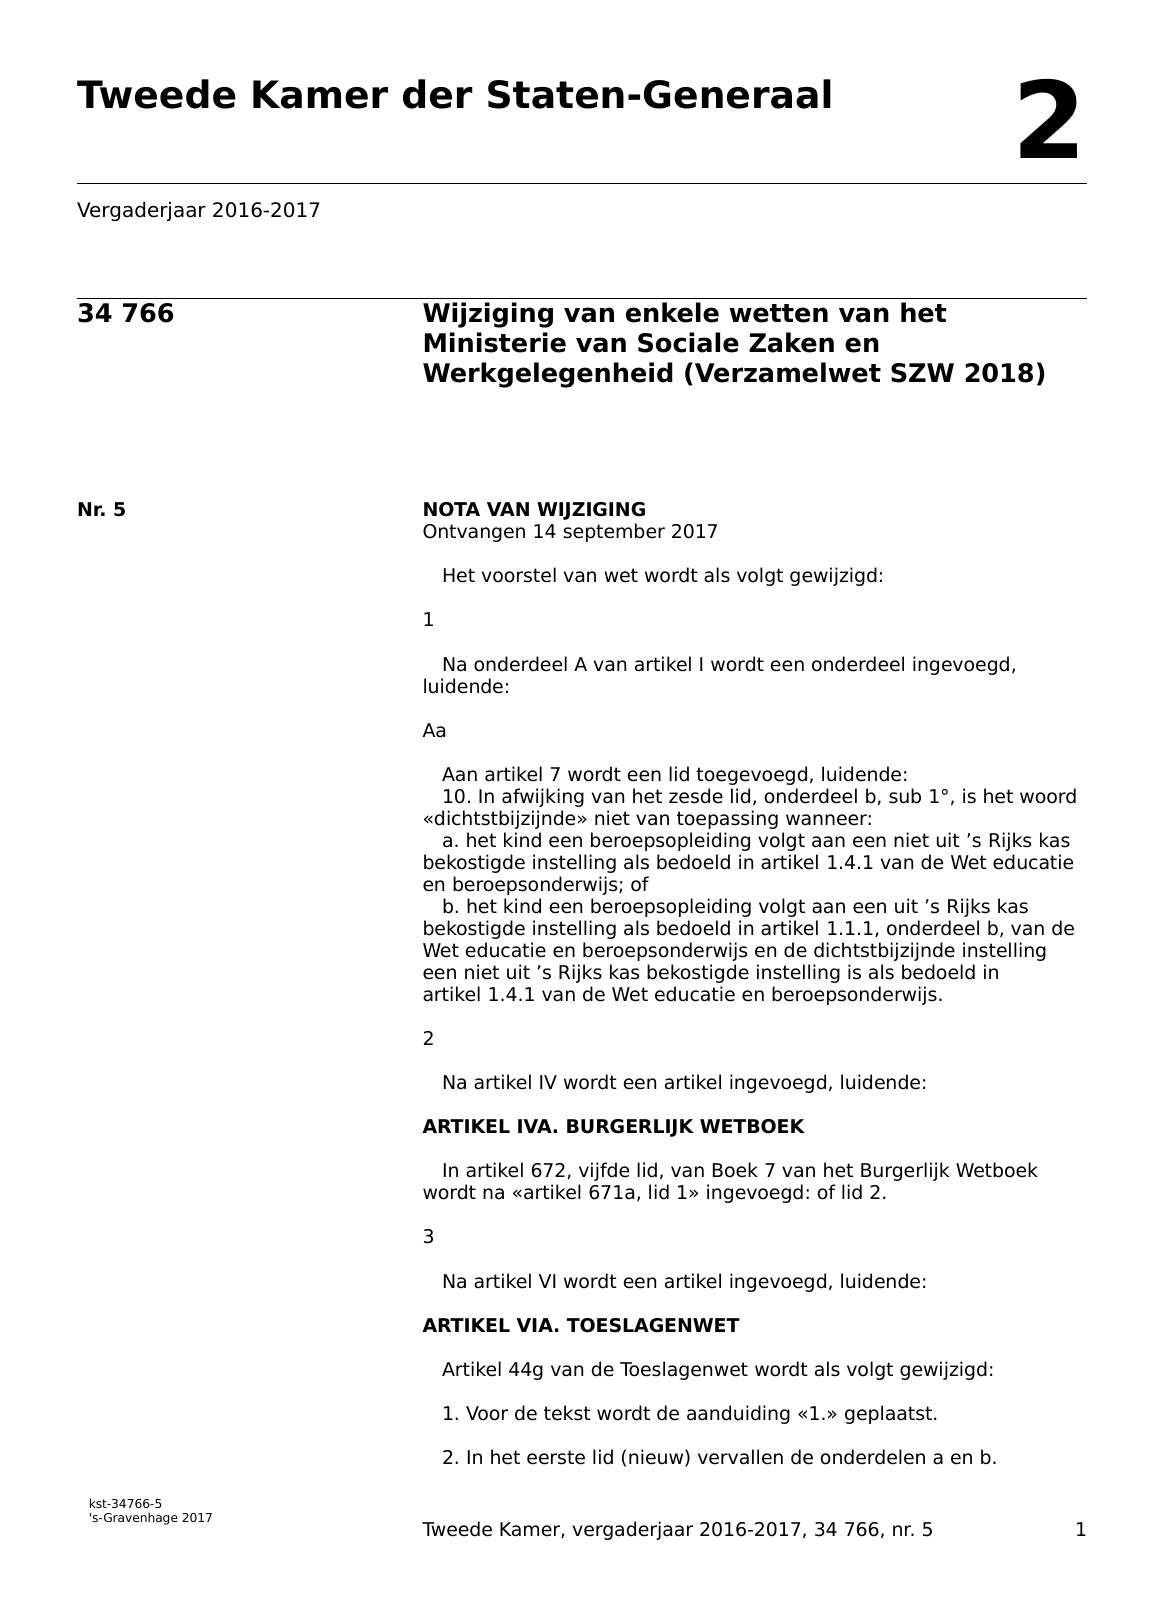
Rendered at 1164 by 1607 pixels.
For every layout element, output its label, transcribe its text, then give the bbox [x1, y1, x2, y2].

text Aan artikel 7 wordt een lid toegevoegd, luidende: [422, 764, 1087, 786]
text 10. In afwijking van het zesde lid, onderdeel b, sub 1°, is het woord «dichtstbijzijnde» niet van toepassing wanneer: [422, 786, 1087, 830]
table_header 2 [886, 59, 1087, 183]
subtitle 1 [422, 609, 1087, 631]
subtitle 34 766 Wijziging van enkele wetten van het Ministerie van Sociale Zaken en Werkgelegenheid (Verzamelwet SZW 2018) [77, 299, 1087, 388]
subtitle Aa [422, 720, 1087, 742]
text b. het kind een beroepsopleiding volgt aan een uit ’s Rijks kas bekostigde instelling als bedoeld in artikel 1.1.1, onderdeel b, van de Wet educatie en beroepsonderwijs en de dichtstbijzijnde instelling een niet uit ’s Rijks kas bekostigde instelling is als bedoeld in artikel 1.4.1 van de Wet educatie en beroepsonderwijs. [422, 896, 1087, 1006]
text 1. Voor de tekst wordt de aanduiding «1.» geplaatst. [422, 1403, 1087, 1425]
text In artikel 672, vijfde lid, van Boek 7 van het Burgerlijk Wetboek wordt na «artikel 671a, lid 1» ingevoegd: of lid 2. [422, 1160, 1087, 1204]
text 2. In het eerste lid (nieuw) vervallen de onderdelen a en b. [422, 1447, 1087, 1469]
text 's-Gravenhage 2017 [88, 1511, 323, 1525]
subtitle 3 [422, 1226, 1087, 1248]
table_header Tweede Kamer der Staten-Generaal [77, 59, 886, 183]
subtitle ARTIKEL VIA. TOESLAGENWET [422, 1315, 1087, 1337]
subtitle ARTIKEL IVA. BURGERLIJK WETBOEK [422, 1116, 1087, 1138]
subtitle Nr. 5 NOTA VAN WIJZIGING [77, 499, 1087, 521]
text Na onderdeel A van artikel I wordt een onderdeel ingevoegd, luidende: [422, 653, 1087, 697]
subtitle 2 [422, 1028, 1087, 1050]
table_cell Vergaderjaar 2016-2017 [77, 184, 1087, 298]
text Na artikel IV wordt een artikel ingevoegd, luidende: [422, 1072, 1087, 1094]
text Na artikel VI wordt een artikel ingevoegd, luidende: [422, 1271, 1087, 1293]
text Ontvangen 14 september 2017 [422, 521, 1087, 543]
text Het voorstel van wet wordt als volgt gewijzigd: [422, 565, 1087, 587]
text a. het kind een beroepsopleiding volgt aan een niet uit ’s Rijks kas bekostigde instelling als bedoeld in artikel 1.4.1 van de Wet educatie en beroepsonderwijs; of [422, 830, 1087, 896]
text kst-34766-5 [88, 1497, 323, 1511]
text Artikel 44g van de Toeslagenwet wordt als volgt gewijzigd: [422, 1359, 1087, 1381]
